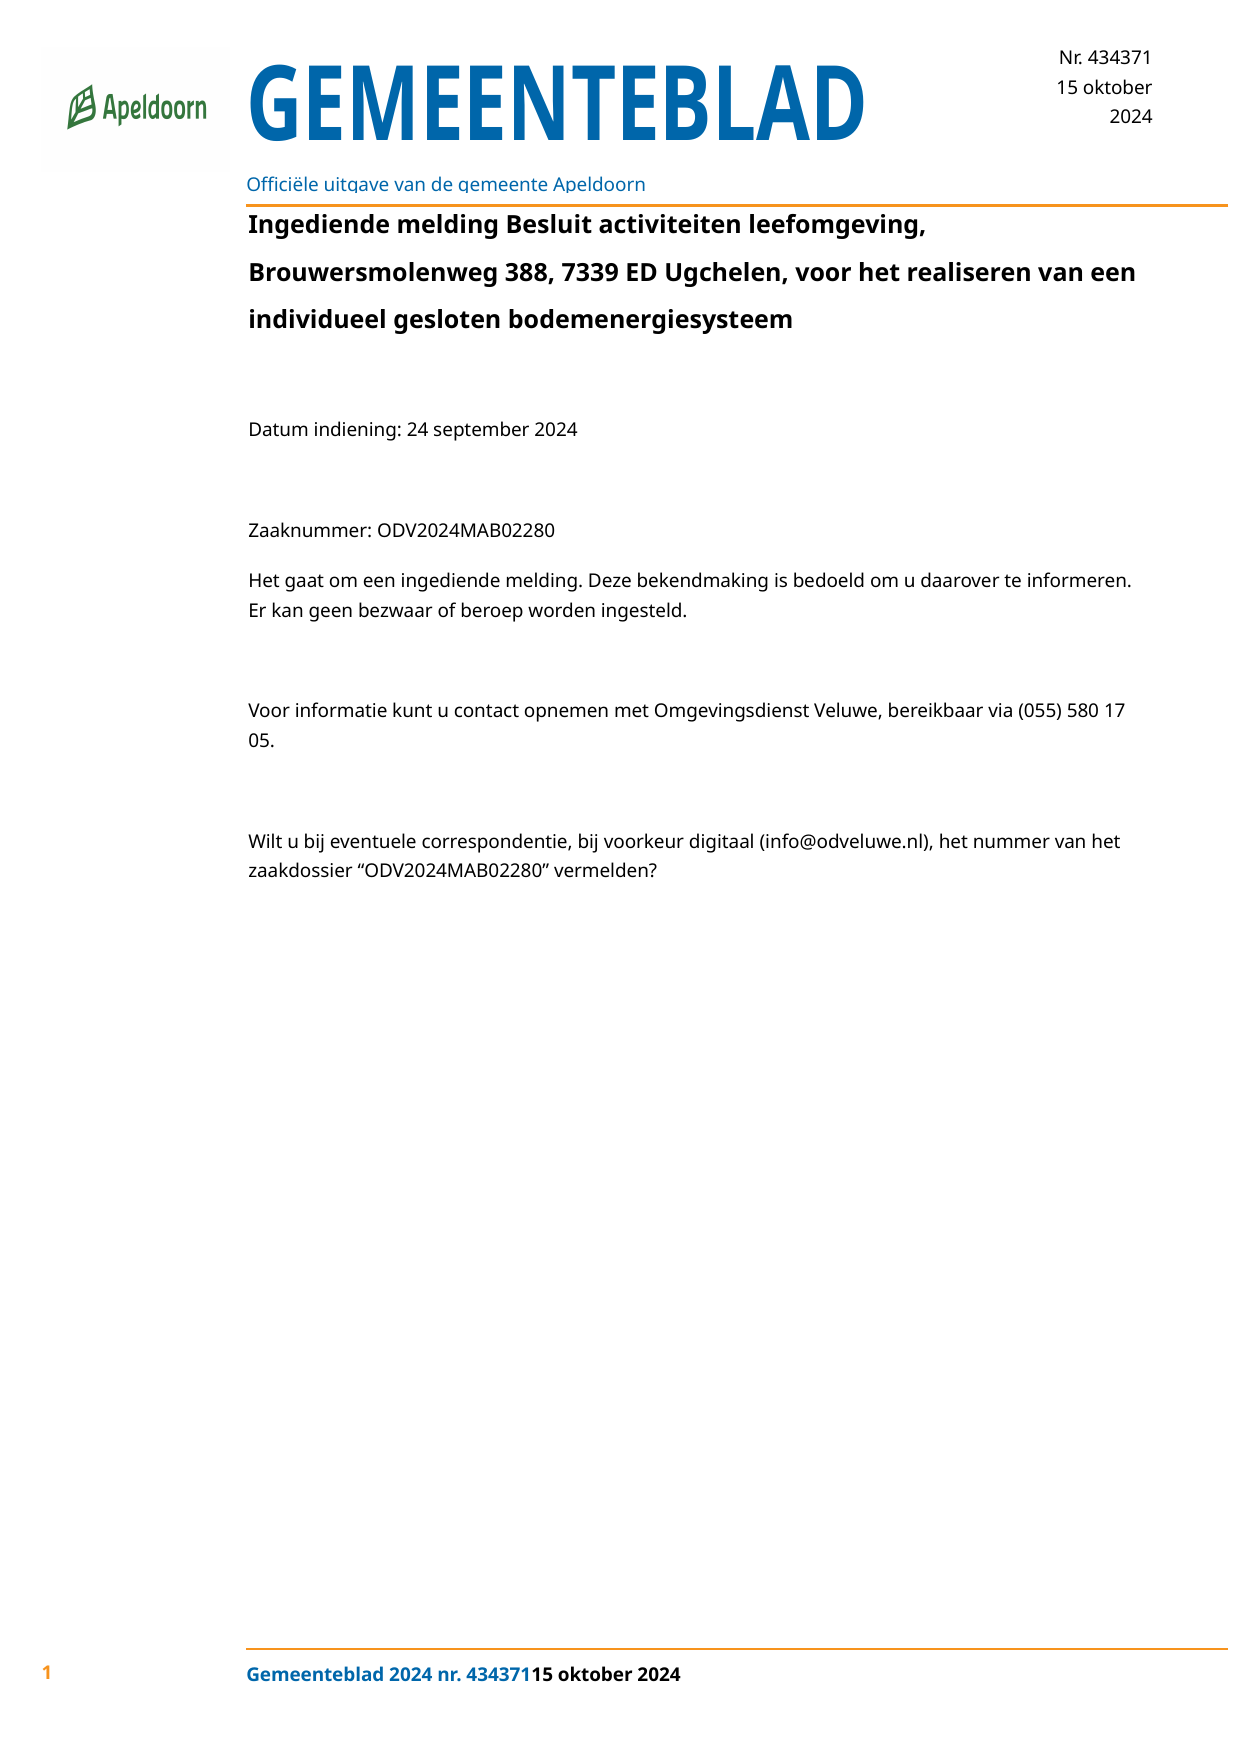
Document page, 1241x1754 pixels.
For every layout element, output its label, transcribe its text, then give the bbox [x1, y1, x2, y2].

text Wilt u bij eventuele correspondentie, bij voorkeur digitaal (info@odveluwe.nl), het nummer van het zaakdossier “ODV2024MAB02280” vermelden? [248, 828, 1152, 883]
text Voor informatie kunt u contact opnemen met Omgevingsdienst Veluwe, bereikbaar via (055) 580 17 05. [248, 698, 1152, 753]
text Datum indiening: 24 september 2024 [248, 416, 1152, 442]
text Het gaat om een ingediende melding. Deze bekendmaking is bedoeld om u daarover te informeren. Er kan geen bezwaar of beroep worden ingesteld. [248, 567, 1152, 622]
text Zaaknummer: ODV2024MAB02280 [248, 517, 1152, 542]
picture [41, 47, 231, 172]
text Ingediende melding Besluit activiteiten leefomgeving, Brouwersmolenweg 388, 7339 ED Ugchelen, voor het realiseren van een individueel gesloten bodemenergiesysteem [248, 207, 1152, 336]
